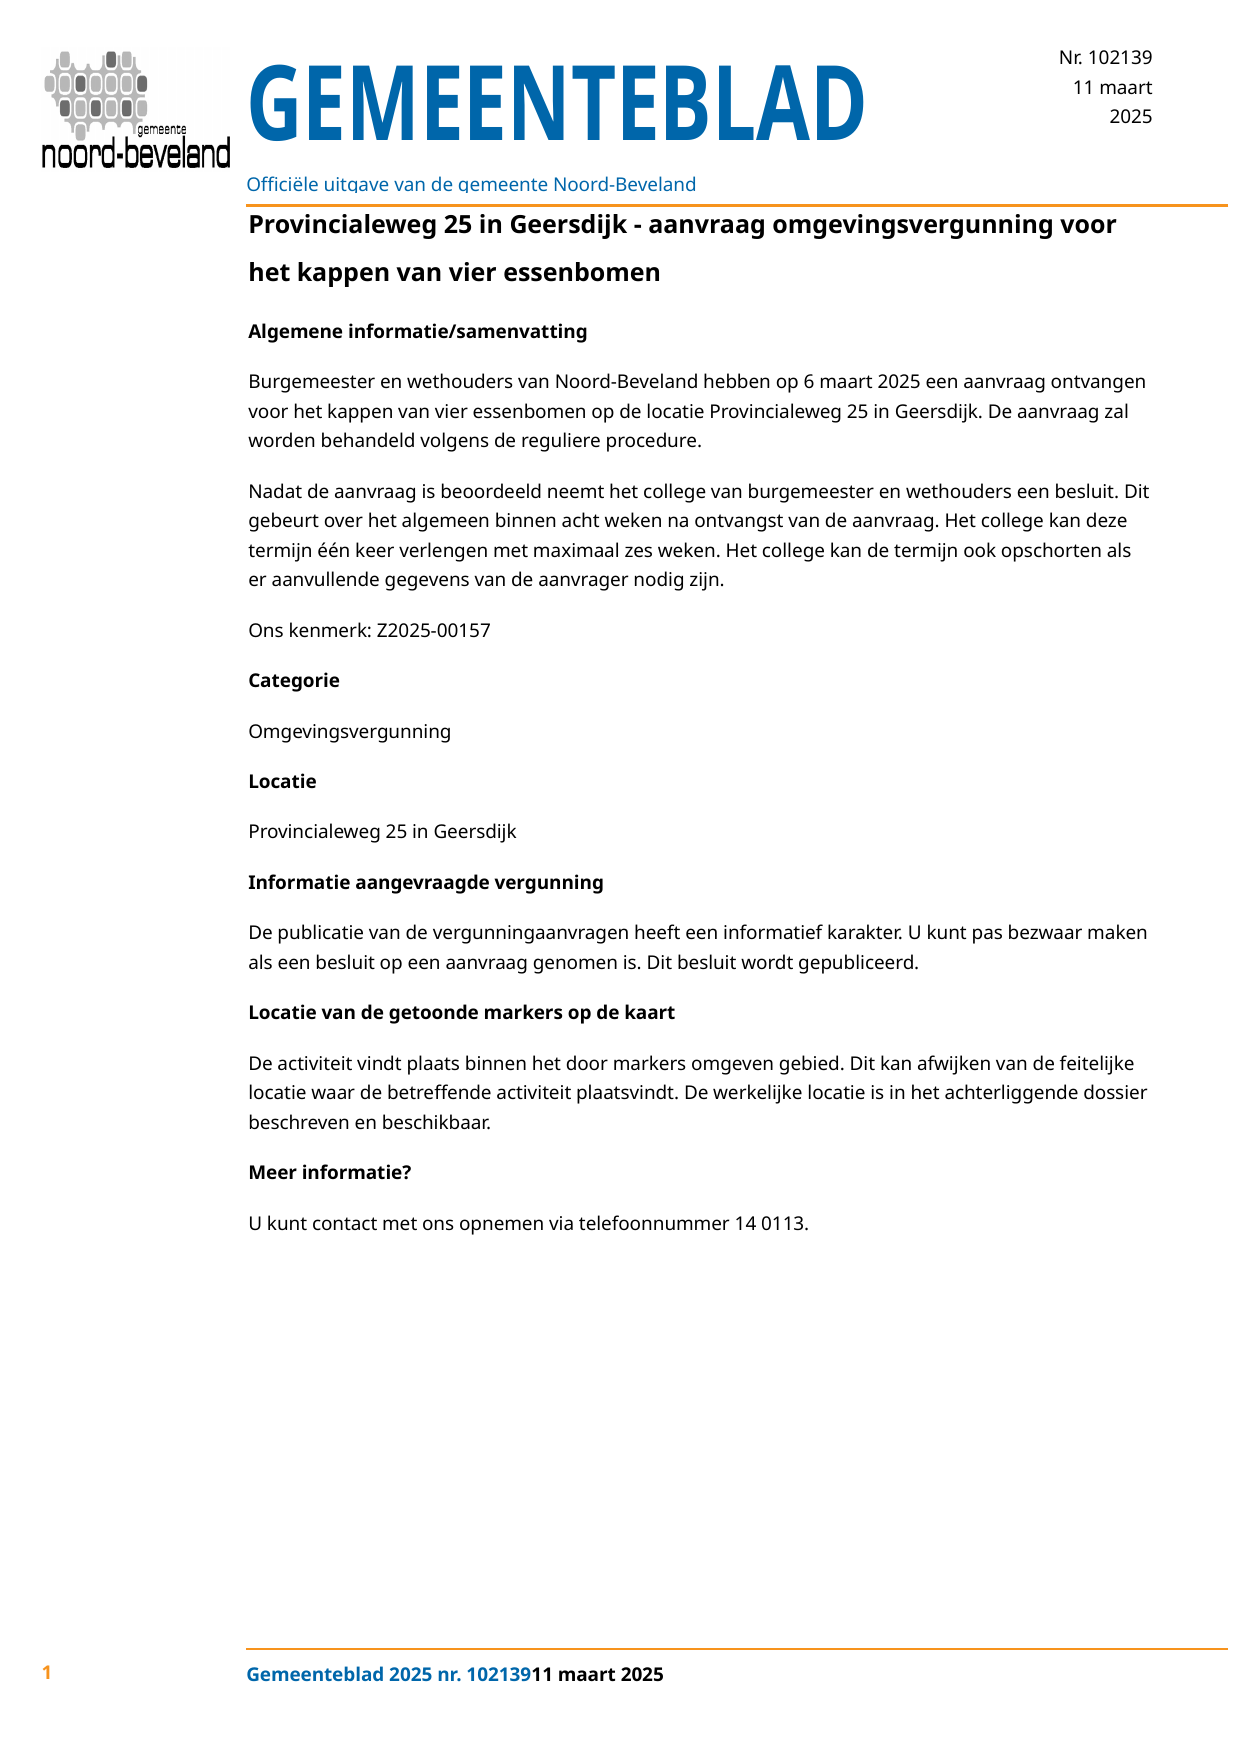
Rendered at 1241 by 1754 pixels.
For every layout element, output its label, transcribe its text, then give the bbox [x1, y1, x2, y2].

text U kunt contact met ons opnemen via telefoonnummer 14 0113. [248, 1210, 1152, 1236]
text De activiteit vindt plaats binnen het door markers omgeven gebied. Dit kan afwijken van de feitelijke locatie waar de betreffende activiteit plaatsvindt. De werkelijke locatie is in het achterliggende dossier beschreven en beschikbaar. [248, 1050, 1152, 1135]
text Provincialeweg 25 in Geersdijk - aanvraag omgevingsvergunning voor het kappen van vier essenbomen [248, 207, 1152, 288]
text Locatie [248, 768, 1152, 794]
picture [41, 47, 231, 172]
text Provincialeweg 25 in Geersdijk [248, 819, 1152, 844]
text Meer informatie? [248, 1159, 1152, 1185]
text Nadat de aanvraag is beoordeeld neemt het college van burgemeester en wethouders een besluit. Dit gebeurt over het algemeen binnen acht weken na ontvangst van de aanvraag. Het college kan deze termijn één keer verlengen met maximaal zes weken. Het college kan de termijn ook opschorten als er aanvullende gegevens van de aanvrager nodig zijn. [248, 478, 1152, 592]
text Informatie aangevraagde vergunning [248, 869, 1152, 895]
text Categorie [248, 667, 1152, 693]
text Locatie van de getoonde markers op de kaart [248, 999, 1152, 1025]
text De publicatie van de vergunningaanvragen heeft een informatief karakter. U kunt pas bezwaar maken als een besluit op een aanvraag genomen is. Dit besluit wordt gepubliceerd. [248, 919, 1152, 975]
text Ons kenmerk: Z2025-00157 [248, 617, 1152, 643]
text Omgevingsvergunning [248, 718, 1152, 744]
text Burgemeester en wethouders van Noord-Beveland hebben op 6 maart 2025 een aanvraag ontvangen voor het kappen van vier essenbomen op de locatie Provincialeweg 25 in Geersdijk. De aanvraag zal worden behandeld volgens de reguliere procedure. [248, 368, 1152, 453]
text Algemene informatie/samenvatting [248, 318, 1152, 344]
